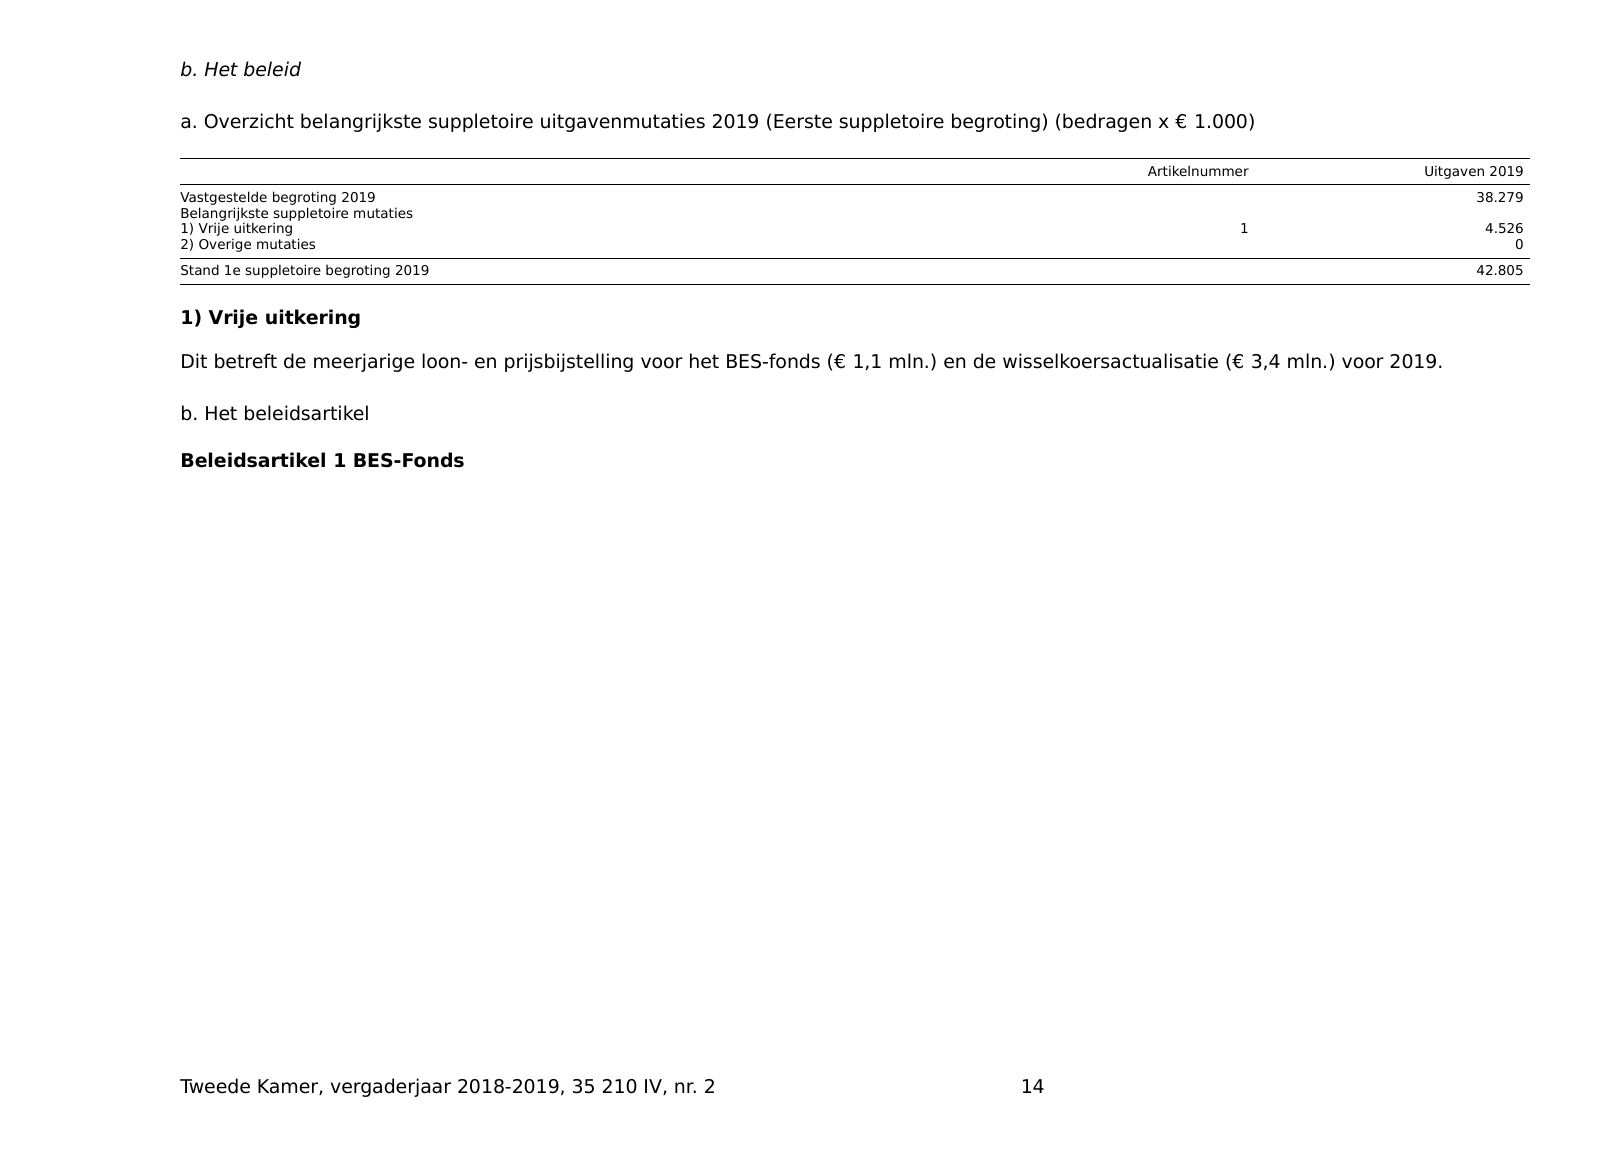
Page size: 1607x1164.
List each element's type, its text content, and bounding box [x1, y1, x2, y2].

table_cell Belangrijkste suppletoire mutaties [180, 206, 1014, 221]
table_cell [1014, 206, 1254, 221]
table_cell 42.805 [1254, 259, 1529, 284]
table_cell [1254, 206, 1529, 221]
subtitle 1) Vrije uitkering [180, 307, 1529, 329]
text Dit betreft de meerjarige loon- en prijsbijstelling voor het BES-fonds (€ 1,1 mln.) en de wisselkoersactualisatie (€ 3,4 mln.) voor 2019. [180, 351, 1529, 373]
subtitle b. Het beleidsartikel [180, 403, 1529, 425]
table_cell 0 [1254, 237, 1529, 257]
subtitle Beleidsartikel 1 BES-Fonds [180, 450, 1529, 472]
table_header Uitgaven 2019 [1254, 159, 1529, 184]
subtitle b. Het beleid [180, 59, 1529, 81]
table_header [180, 159, 1014, 184]
table_cell 2) Overige mutaties [180, 237, 1014, 257]
table_cell Vastgestelde begroting 2019 [180, 185, 1014, 206]
table_cell 4.526 [1254, 221, 1529, 237]
table_cell 38.279 [1254, 185, 1529, 206]
table_cell 1) Vrije uitkering [180, 221, 1014, 237]
table_cell [1014, 185, 1254, 206]
subtitle a. Overzicht belangrijkste suppletoire uitgavenmutaties 2019 (Eerste suppletoire begroting) (bedragen x € 1.000) [180, 111, 1529, 133]
table_cell Stand 1e suppletoire begroting 2019 [180, 259, 1014, 284]
table_cell [1014, 259, 1254, 284]
table_cell [1014, 237, 1254, 257]
table_cell 1 [1014, 221, 1254, 237]
table_header Artikelnummer [1014, 159, 1254, 184]
